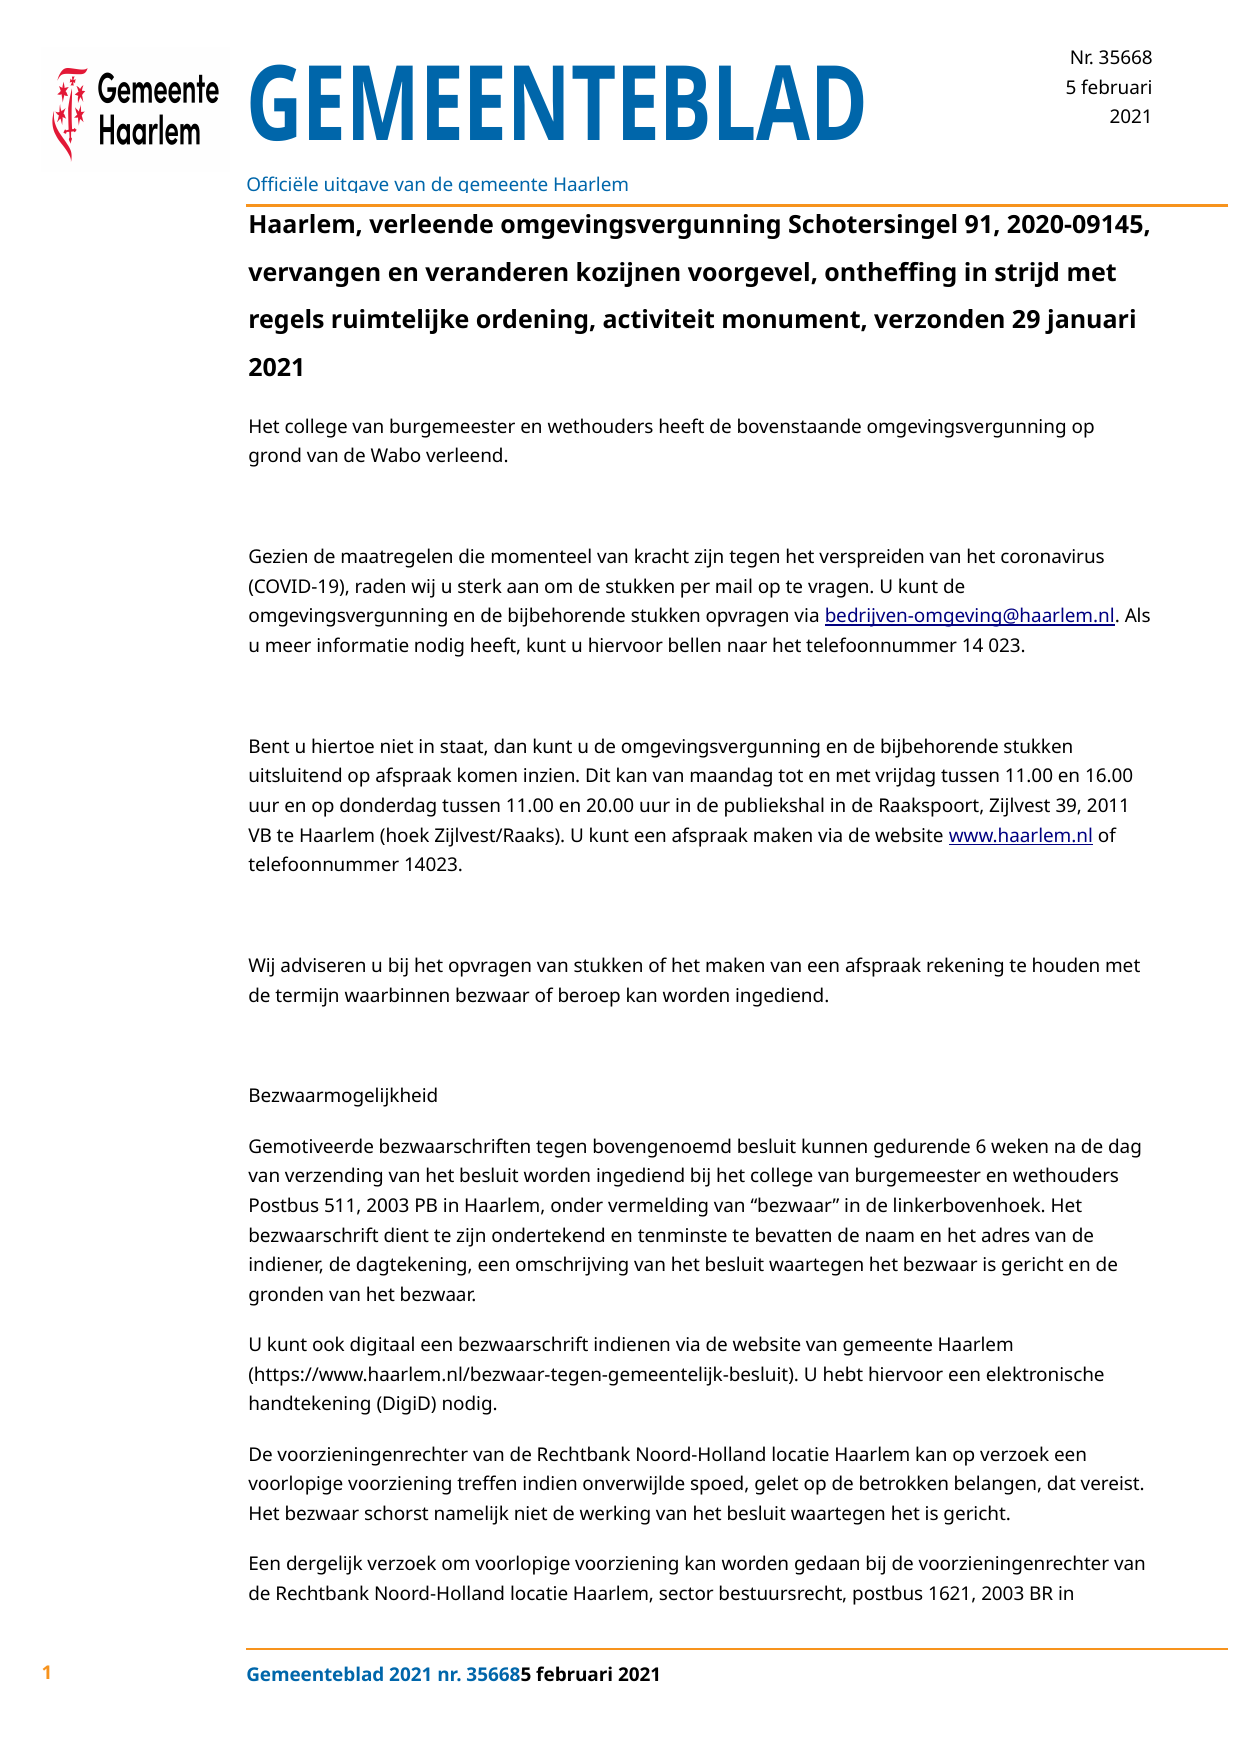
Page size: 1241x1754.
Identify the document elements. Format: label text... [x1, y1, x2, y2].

text U kunt ook digitaal een bezwaarschrift indienen via de website van gemeente Haarlem (https://www.haarlem.nl/bezwaar-tegen-gemeentelijk-besluit). U hebt hiervoor een elektronische handtekening (DigiD) nodig. [248, 1331, 1152, 1416]
text Een dergelijk verzoek om voorlopige voorziening kan worden gedaan bij de voorzieningenrechter van de Rechtbank Noord-Holland locatie Haarlem, sector bestuursrecht, postbus 1621, 2003 BR in [248, 1551, 1152, 1606]
text Gemotiveerde bezwaarschriften tegen bovengenoemd besluit kunnen gedurende 6 weken na de dag van verzending van het besluit worden ingediend bij het college van burgemeester en wethouders Postbus 511, 2003 PB in Haarlem, onder vermelding van “bezwaar” in de linkerbovenhoek. Het bezwaarschrift dient te zijn ondertekend en tenminste te bevatten de naam en het adres van de indiener, de dagtekening, een omschrijving van het besluit waartegen het bezwaar is gericht en de gronden van het bezwaar. [248, 1133, 1152, 1307]
text De voorzieningenrechter van de Rechtbank Noord-Holland locatie Haarlem kan op verzoek een voorlopige voorziening treffen indien onverwijlde spoed, gelet op de betrokken belangen, dat vereist. Het bezwaar schorst namelijk niet de werking van het besluit waartegen het is gericht. [248, 1441, 1152, 1526]
text Wij adviseren u bij het opvragen van stukken of het maken van een afspraak rekening te houden met de termijn waarbinnen bezwaar of beroep kan worden ingediend. [248, 952, 1152, 1008]
text Bezwaarmogelijkheid [248, 1083, 1152, 1108]
text Bent u hiertoe niet in staat, dan kunt u de omgevingsvergunning en de bijbehorende stukken uitsluitend op afspraak komen inzien. Dit kan van maandag tot en met vrijdag tussen 11.00 en 16.00 uur en op donderdag tussen 11.00 en 20.00 uur in de publiekshal in de Raakspoort, Zijlvest 39, 2011 VB te Haarlem (hoek Zijlvest/Raaks). U kunt een afspraak maken via de website www.haarlem.nl of telefoonnummer 14023. [248, 733, 1152, 877]
text Haarlem, verleende omgevingsvergunning Schotersingel 91, 2020-09145, vervangen en veranderen kozijnen voorgevel, ontheffing in strijd met regels ruimtelijke ordening, activiteit monument, verzonden 29 januari 2021 [248, 207, 1152, 384]
text Gezien de maatregelen die momenteel van kracht zijn tegen het verspreiden van het coronavirus (COVID-19), raden wij u sterk aan om de stukken per mail op te vragen. U kunt de omgevingsvergunning en de bijbehorende stukken opvragen via bedrijven-omgeving@haarlem.nl. Als u meer informatie nodig heeft, kunt u hiervoor bellen naar het telefoonnummer 14 023. [248, 543, 1152, 658]
picture [41, 47, 231, 172]
text Het college van burgemeester en wethouders heeft de bovenstaande omgevingsvergunning op grond van de Wabo verleend. [248, 413, 1152, 468]
